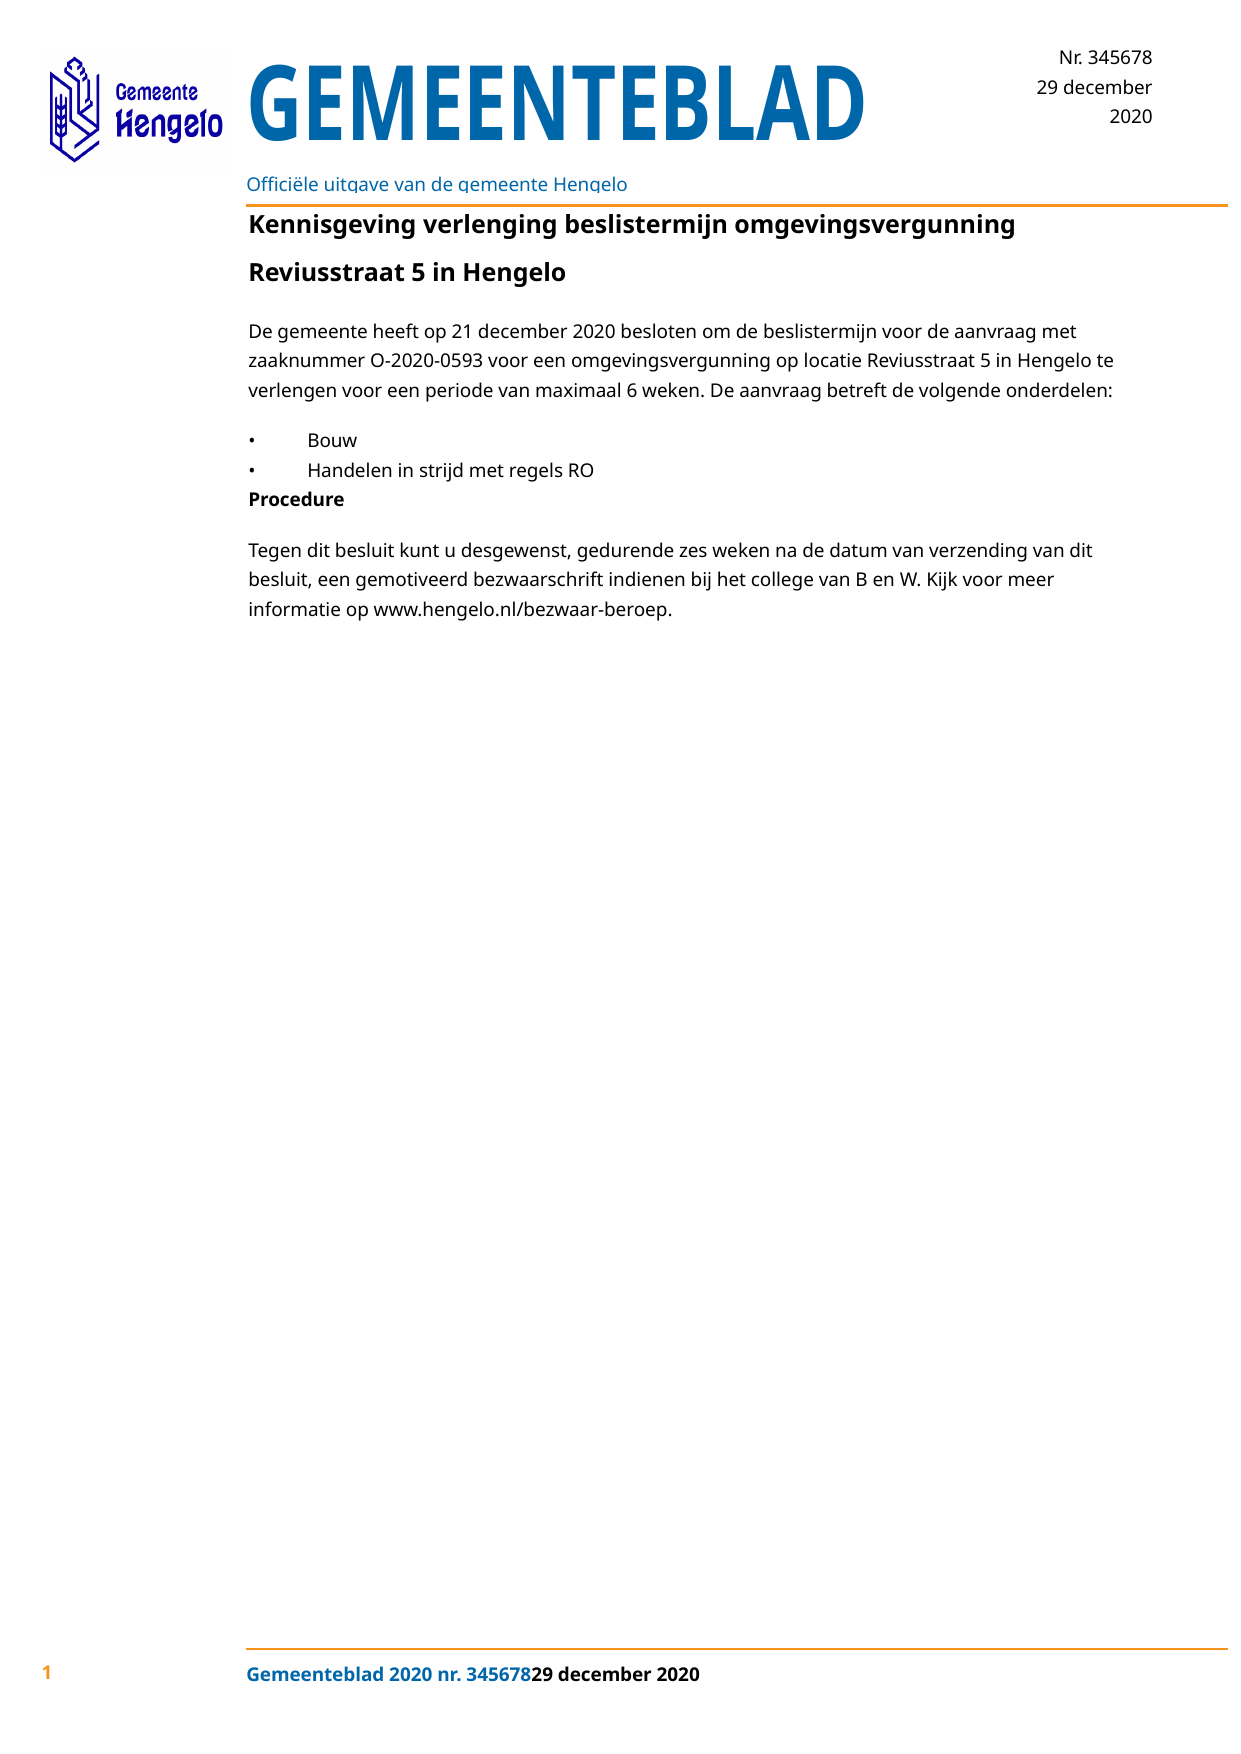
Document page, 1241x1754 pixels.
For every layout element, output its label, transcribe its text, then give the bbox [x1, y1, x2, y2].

list Handelen in strijd met regels RO [248, 457, 1152, 483]
picture [41, 47, 231, 172]
text De gemeente heeft op 21 december 2020 besloten om de beslistermijn voor de aanvraag met zaaknummer O-2020-0593 voor een omgevingsvergunning op locatie Reviusstraat 5 in Hengelo te verlengen voor een periode van maximaal 6 weken. De aanvraag betreft de volgende onderdelen: [248, 318, 1152, 403]
list Bouw [248, 427, 1152, 453]
text Tegen dit besluit kunt u desgewenst, gedurende zes weken na de datum van verzending van dit besluit, een gemotiveerd bezwaarschrift indienen bij het college van B en W. Kijk voor meer informatie op www.hengelo.nl/bezwaar-beroep. [248, 537, 1152, 622]
text Procedure [248, 487, 1152, 512]
text Kennisgeving verlenging beslistermijn omgevingsvergunning Reviusstraat 5 in Hengelo [248, 207, 1152, 288]
